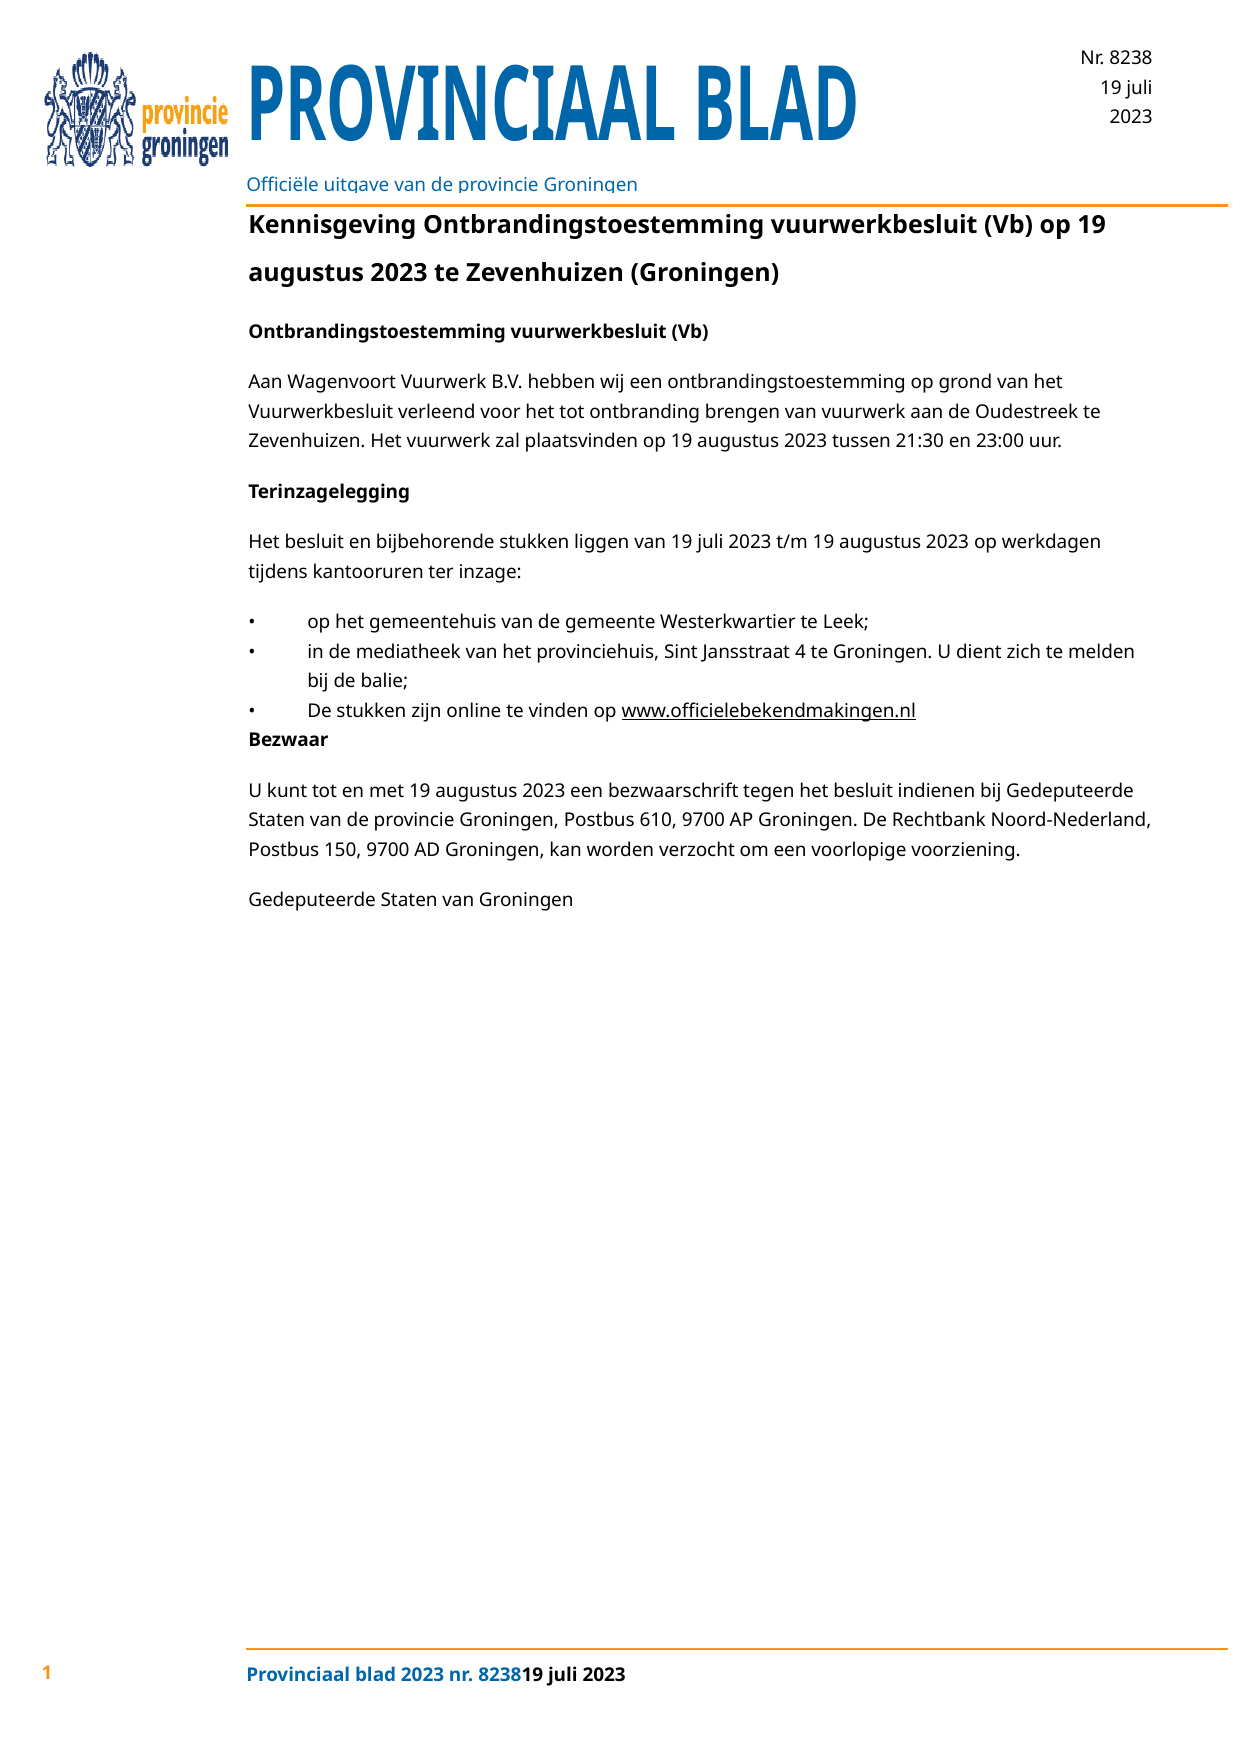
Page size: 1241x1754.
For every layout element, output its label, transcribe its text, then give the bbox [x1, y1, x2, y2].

picture [41, 47, 231, 172]
text Ontbrandingstoestemming vuurwerkbesluit (Vb) [248, 318, 1152, 344]
text Aan Wagenvoort Vuurwerk B.V. hebben wij een ontbrandingstoestemming op grond van het Vuurwerkbesluit verleend voor het tot ontbranding brengen van vuurwerk aan de Oudestreek te Zevenhuizen. Het vuurwerk zal plaatsvinden op 19 augustus 2023 tussen 21:30 en 23:00 uur. [248, 368, 1152, 453]
text Kennisgeving Ontbrandingstoestemming vuurwerkbesluit (Vb) op 19 augustus 2023 te Zevenhuizen (Groningen) [248, 207, 1152, 288]
text Terinzagelegging [248, 478, 1152, 504]
text Gedeputeerde Staten van Groningen [248, 887, 1152, 912]
list De stukken zijn online te vinden op www.officielebekendmakingen.nl [248, 697, 1152, 723]
text Bezwaar [248, 727, 1152, 752]
text Het besluit en bijbehorende stukken liggen van 19 juli 2023 t/m 19 augustus 2023 op werkdagen tijdens kantooruren ter inzage: [248, 528, 1152, 584]
list op het gemeentehuis van de gemeente Westerkwartier te Leek; [248, 608, 1152, 634]
list in de mediatheek van het provinciehuis, Sint Jansstraat 4 te Groningen. U dient zich te melden bij de balie; [248, 638, 1152, 693]
text U kunt tot en met 19 augustus 2023 een bezwaarschrift tegen het besluit indienen bij Gedeputeerde Staten van de provincie Groningen, Postbus 610, 9700 AP Groningen. De Rechtbank Noord-Nederland, Postbus 150, 9700 AD Groningen, kan worden verzocht om een voorlopige voorziening. [248, 777, 1152, 862]
